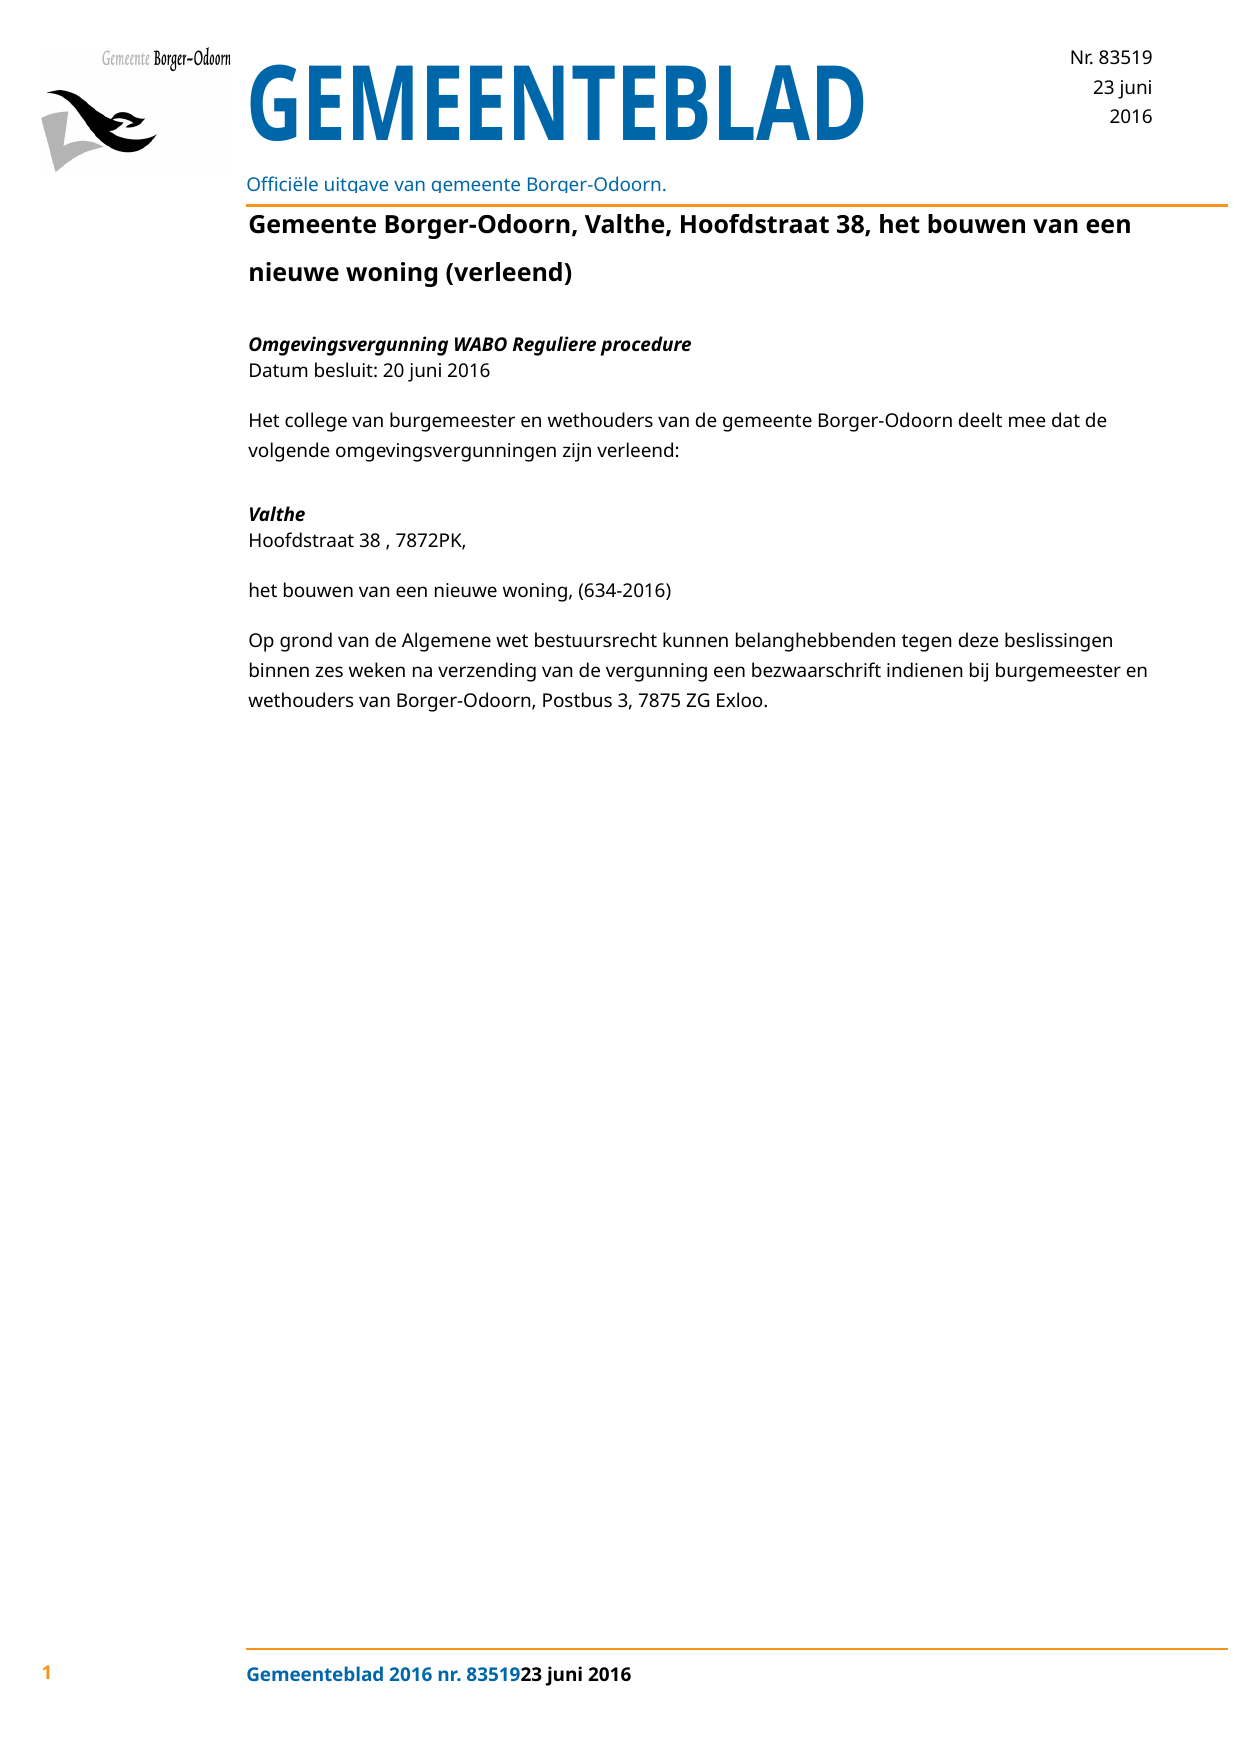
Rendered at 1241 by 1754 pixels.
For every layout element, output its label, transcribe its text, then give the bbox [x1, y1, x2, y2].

text Hoofdstraat 38 , 7872PK, [248, 527, 1152, 553]
text Valthe [248, 501, 1152, 527]
text Op grond van de Algemene wet bestuursrecht kunnen belanghebbenden tegen deze beslissingen binnen zes weken na verzending van de vergunning een bezwaarschrift indienen bij burgemeester en wethouders van Borger-Odoorn, Postbus 3, 7875 ZG Exloo. [248, 628, 1152, 713]
text Gemeente Borger-Odoorn, Valthe, Hoofdstraat 38, het bouwen van een nieuwe woning (verleend) [248, 207, 1152, 288]
picture [41, 47, 231, 172]
text Datum besluit: 20 juni 2016 [248, 357, 1152, 383]
text het bouwen van een nieuwe woning, (634-2016) [248, 577, 1152, 603]
text Het college van burgemeester en wethouders van de gemeente Borger-Odoorn deelt mee dat de volgende omgevingsvergunningen zijn verleend: [248, 408, 1152, 463]
text Omgevingsvergunning WABO Reguliere procedure [248, 331, 1152, 357]
